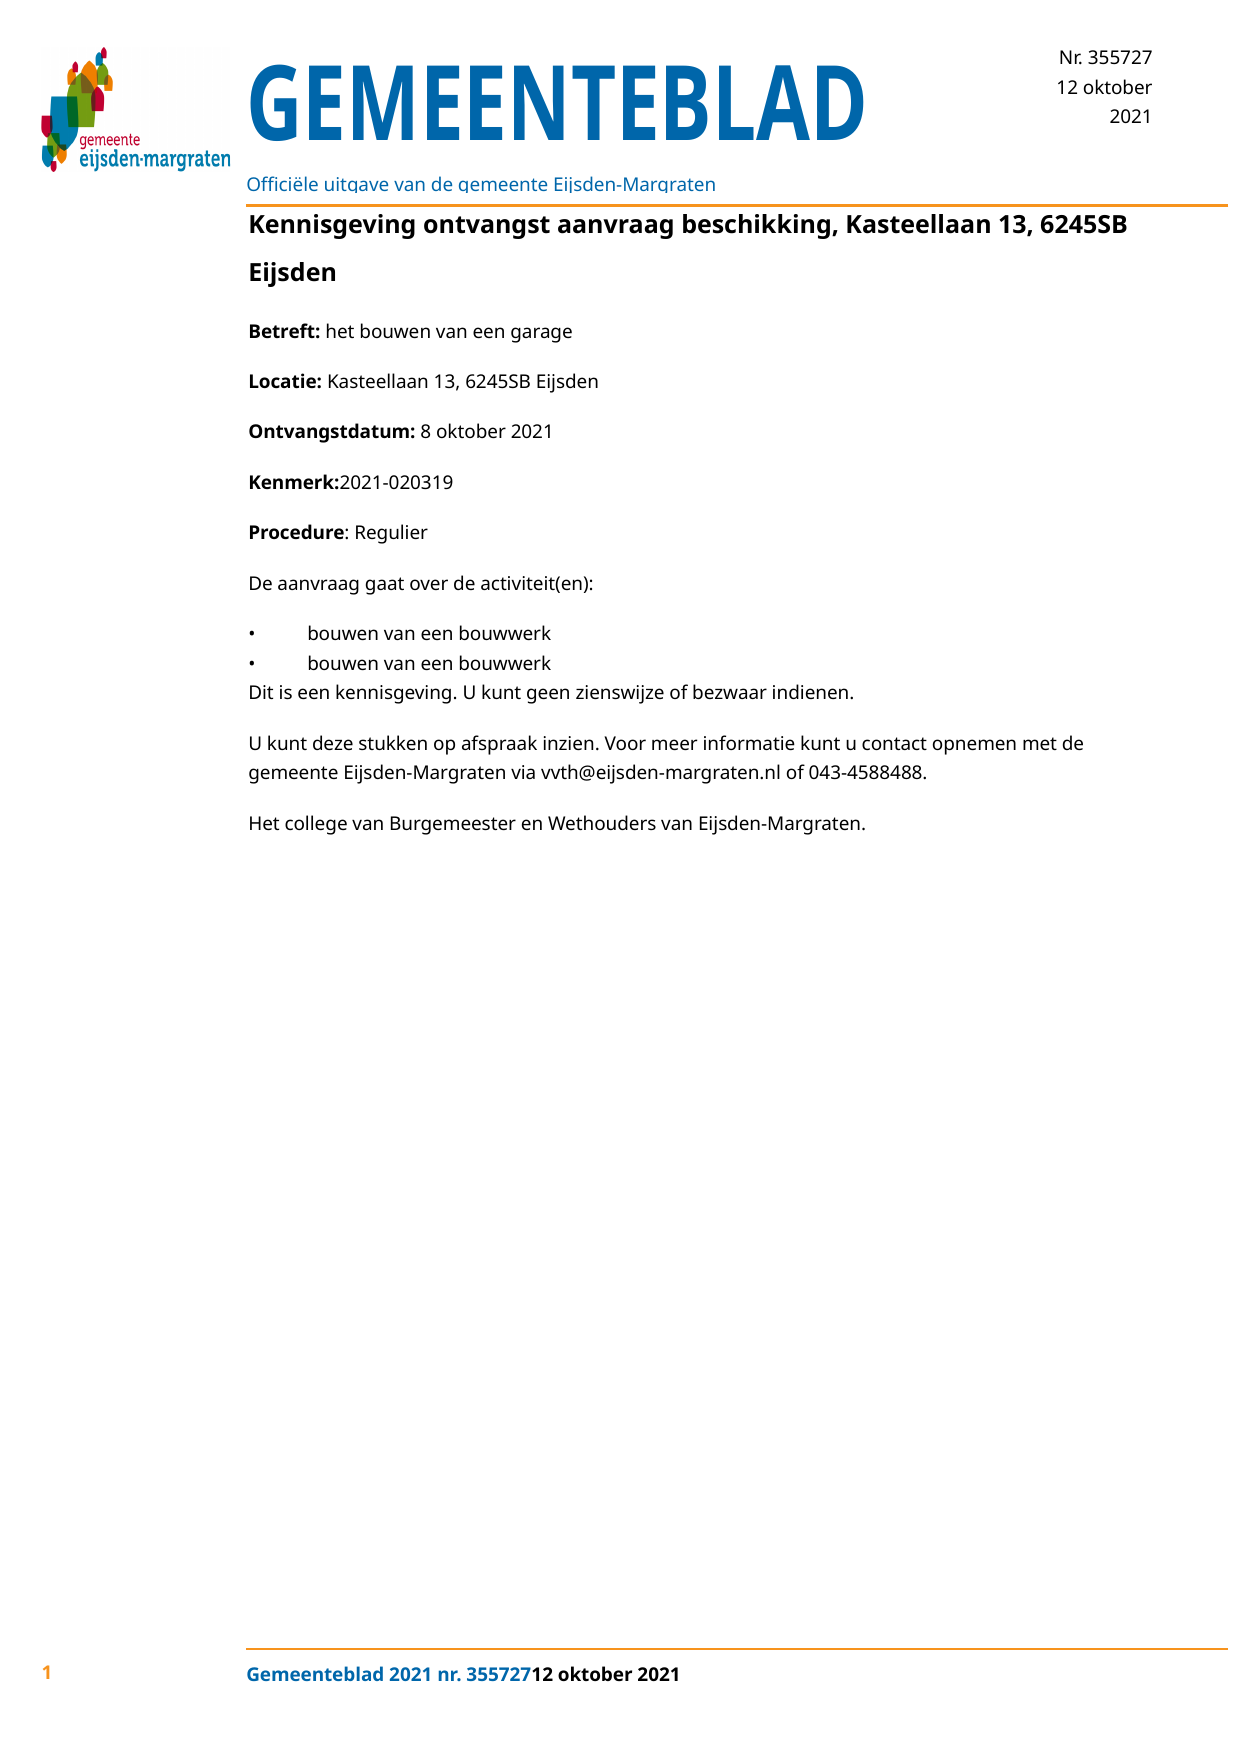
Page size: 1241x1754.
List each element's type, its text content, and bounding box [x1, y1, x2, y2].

list bouwen van een bouwwerk [248, 620, 1152, 646]
picture [41, 47, 231, 172]
list bouwen van een bouwwerk [248, 650, 1152, 676]
text Procedure: Regulier [248, 519, 1152, 545]
text Kennisgeving ontvangst aanvraag beschikking, Kasteellaan 13, 6245SB Eijsden [248, 207, 1152, 288]
text Ontvangstdatum: 8 oktober 2021 [248, 419, 1152, 444]
text Locatie: Kasteellaan 13, 6245SB Eijsden [248, 368, 1152, 394]
text U kunt deze stukken op afspraak inzien. Voor meer informatie kunt u contact opnemen met de gemeente Eijsden-Margraten via vvth@eijsden-margraten.nl of 043-4588488. [248, 730, 1152, 785]
text De aanvraag gaat over de activiteit(en): [248, 570, 1152, 596]
text Dit is een kennisgeving. U kunt geen zienswijze of bezwaar indienen. [248, 679, 1152, 705]
text Kenmerk:2021-020319 [248, 469, 1152, 495]
text Betreft: het bouwen van een garage [248, 318, 1152, 344]
text Het college van Burgemeester en Wethouders van Eijsden-Margraten. [248, 810, 1152, 836]
